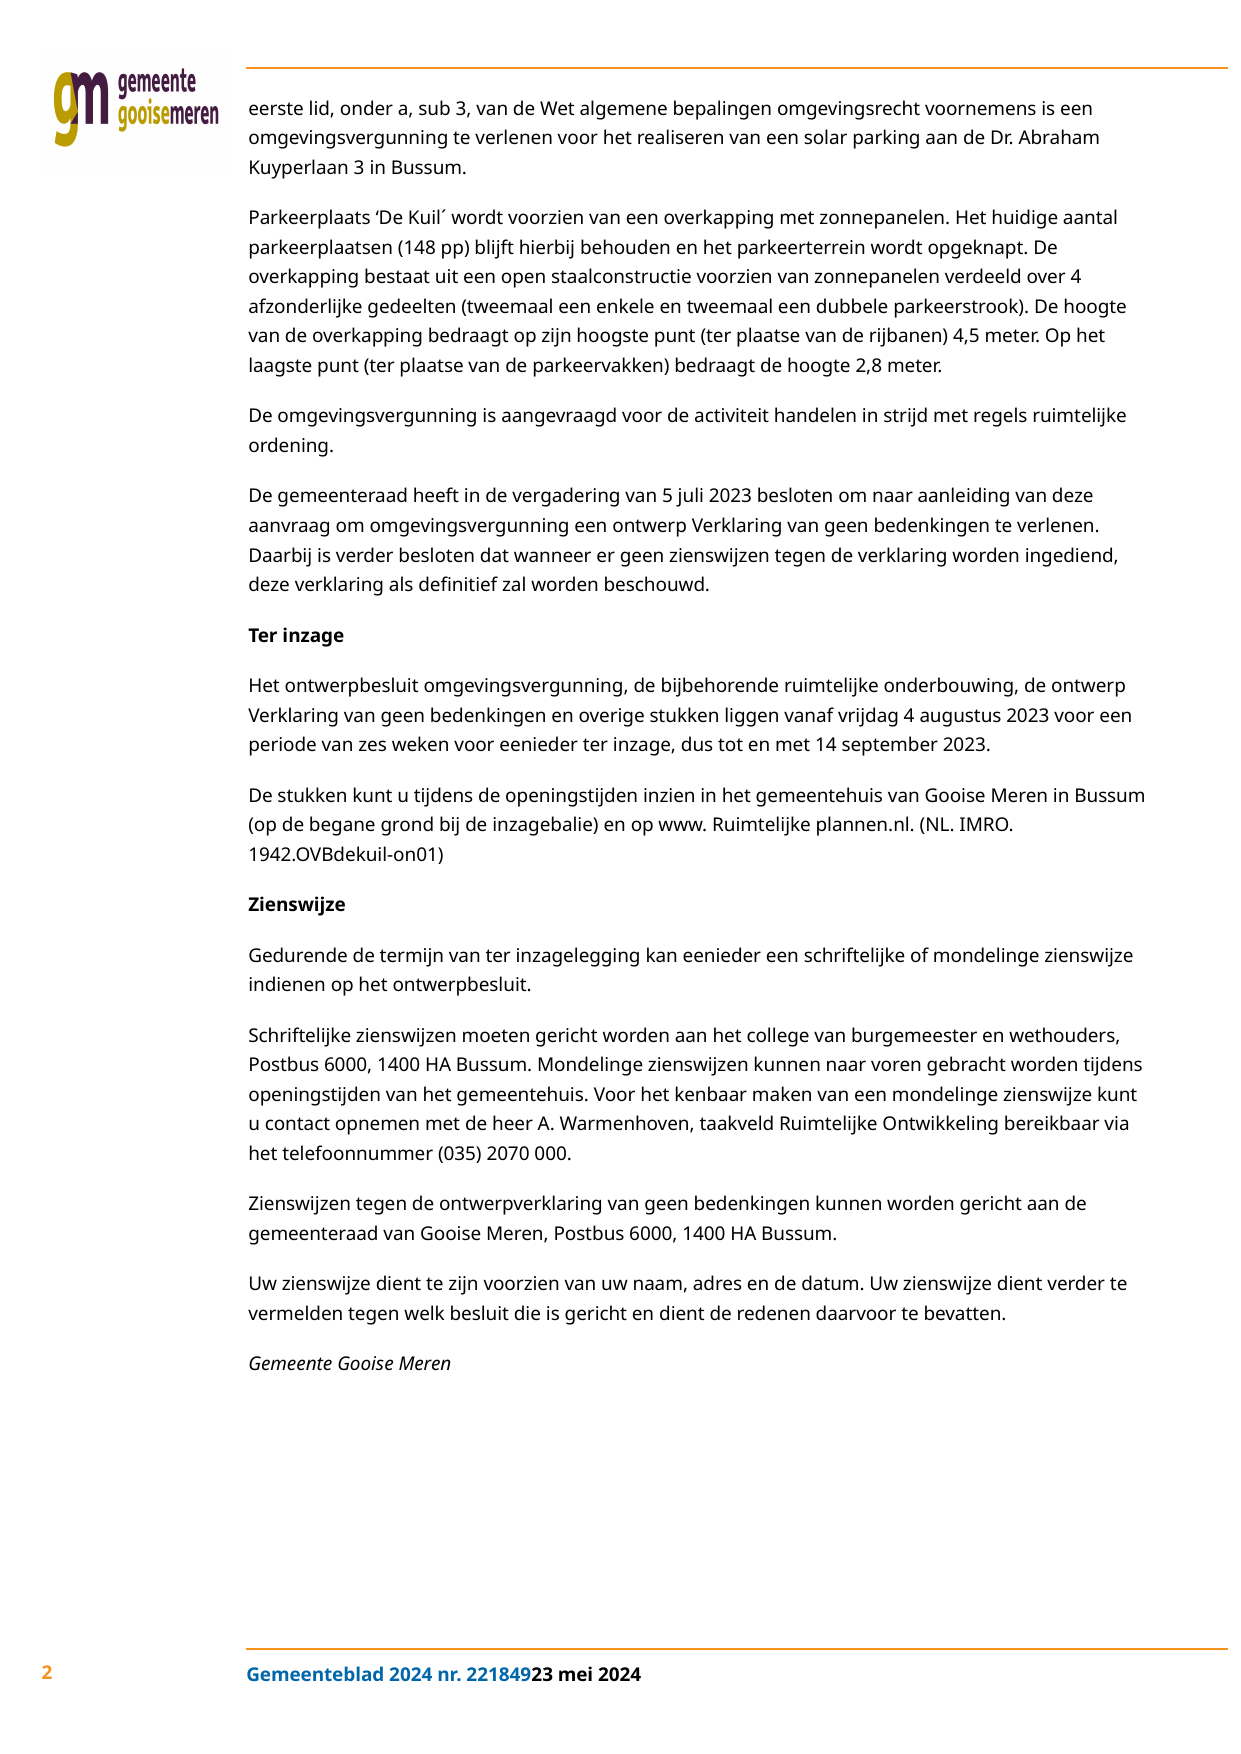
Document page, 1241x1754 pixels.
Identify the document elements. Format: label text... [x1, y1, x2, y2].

picture [41, 47, 231, 172]
text Parkeerplaats ‘De Kuil´ wordt voorzien van een overkapping met zonnepanelen. Het huidige aantal parkeerplaatsen (148 pp) blijft hierbij behouden en het parkeerterrein wordt opgeknapt. De overkapping bestaat uit een open staalconstructie voorzien van zonnepanelen verdeeld over 4 afzonderlijke gedeelten (tweemaal een enkele en tweemaal een dubbele parkeerstrook). De hoogte van de overkapping bedraagt op zijn hoogste punt (ter plaatse van de rijbanen) 4,5 meter. Op het laagste punt (ter plaatse van de parkeervakken) bedraagt de hoogte 2,8 meter. [248, 204, 1152, 378]
text De omgevingsvergunning is aangevraagd voor de activiteit handelen in strijd met regels ruimtelijke ordening. [248, 403, 1152, 458]
text De gemeenteraad heeft in de vergadering van 5 juli 2023 besloten om naar aanleiding van deze aanvraag om omgevingsvergunning een ontwerp Verklaring van geen bedenkingen te verlenen. Daarbij is verder besloten dat wanneer er geen zienswijzen tegen de verklaring worden ingediend, deze verklaring als definitief zal worden beschouwd. [248, 483, 1152, 597]
text eerste lid, onder a, sub 3, van de Wet algemene bepalingen omgevingsrecht voornemens is een omgevingsvergunning te verlenen voor het realiseren van een solar parking aan de Dr. Abraham Kuyperlaan 3 in Bussum. [248, 95, 1152, 180]
text Zienswijzen tegen de ontwerpverklaring van geen bedenkingen kunnen worden gericht aan de gemeenteraad van Gooise Meren, Postbus 6000, 1400 HA Bussum. [248, 1191, 1152, 1246]
text Zienswijze [248, 891, 1152, 917]
text Uw zienswijze dient te zijn voorzien van uw naam, adres en de datum. Uw zienswijze dient verder te vermelden tegen welk besluit die is gericht en dient de redenen daarvoor te bevatten. [248, 1271, 1152, 1326]
text Het ontwerpbesluit omgevingsvergunning, de bijbehorende ruimtelijke onderbouwing, de ontwerp Verklaring van geen bedenkingen en overige stukken liggen vanaf vrijdag 4 augustus 2023 voor een periode van zes weken voor eenieder ter inzage, dus tot en met 14 september 2023. [248, 672, 1152, 757]
text Ter inzage [248, 622, 1152, 648]
text Schriftelijke zienswijzen moeten gericht worden aan het college van burgemeester en wethouders, Postbus 6000, 1400 HA Bussum. Mondelinge zienswijzen kunnen naar voren gebracht worden tijdens openingstijden van het gemeentehuis. Voor het kenbaar maken van een mondelinge zienswijze kunt u contact opnemen met de heer A. Warmenhoven, taakveld Ruimtelijke Ontwikkeling bereikbaar via het telefoonnummer (035) 2070 000. [248, 1022, 1152, 1166]
text Gedurende de termijn van ter inzagelegging kan eenieder een schriftelijke of mondelinge zienswijze indienen op het ontwerpbesluit. [248, 942, 1152, 997]
text De stukken kunt u tijdens de openingstijden inzien in het gemeentehuis van Gooise Meren in Bussum (op de begane grond bij de inzagebalie) en op www. Ruimtelijke plannen.nl. (NL. IMRO. 1942.OVBdekuil-on01) [248, 782, 1152, 867]
text Gemeente Gooise Meren [248, 1351, 1152, 1376]
